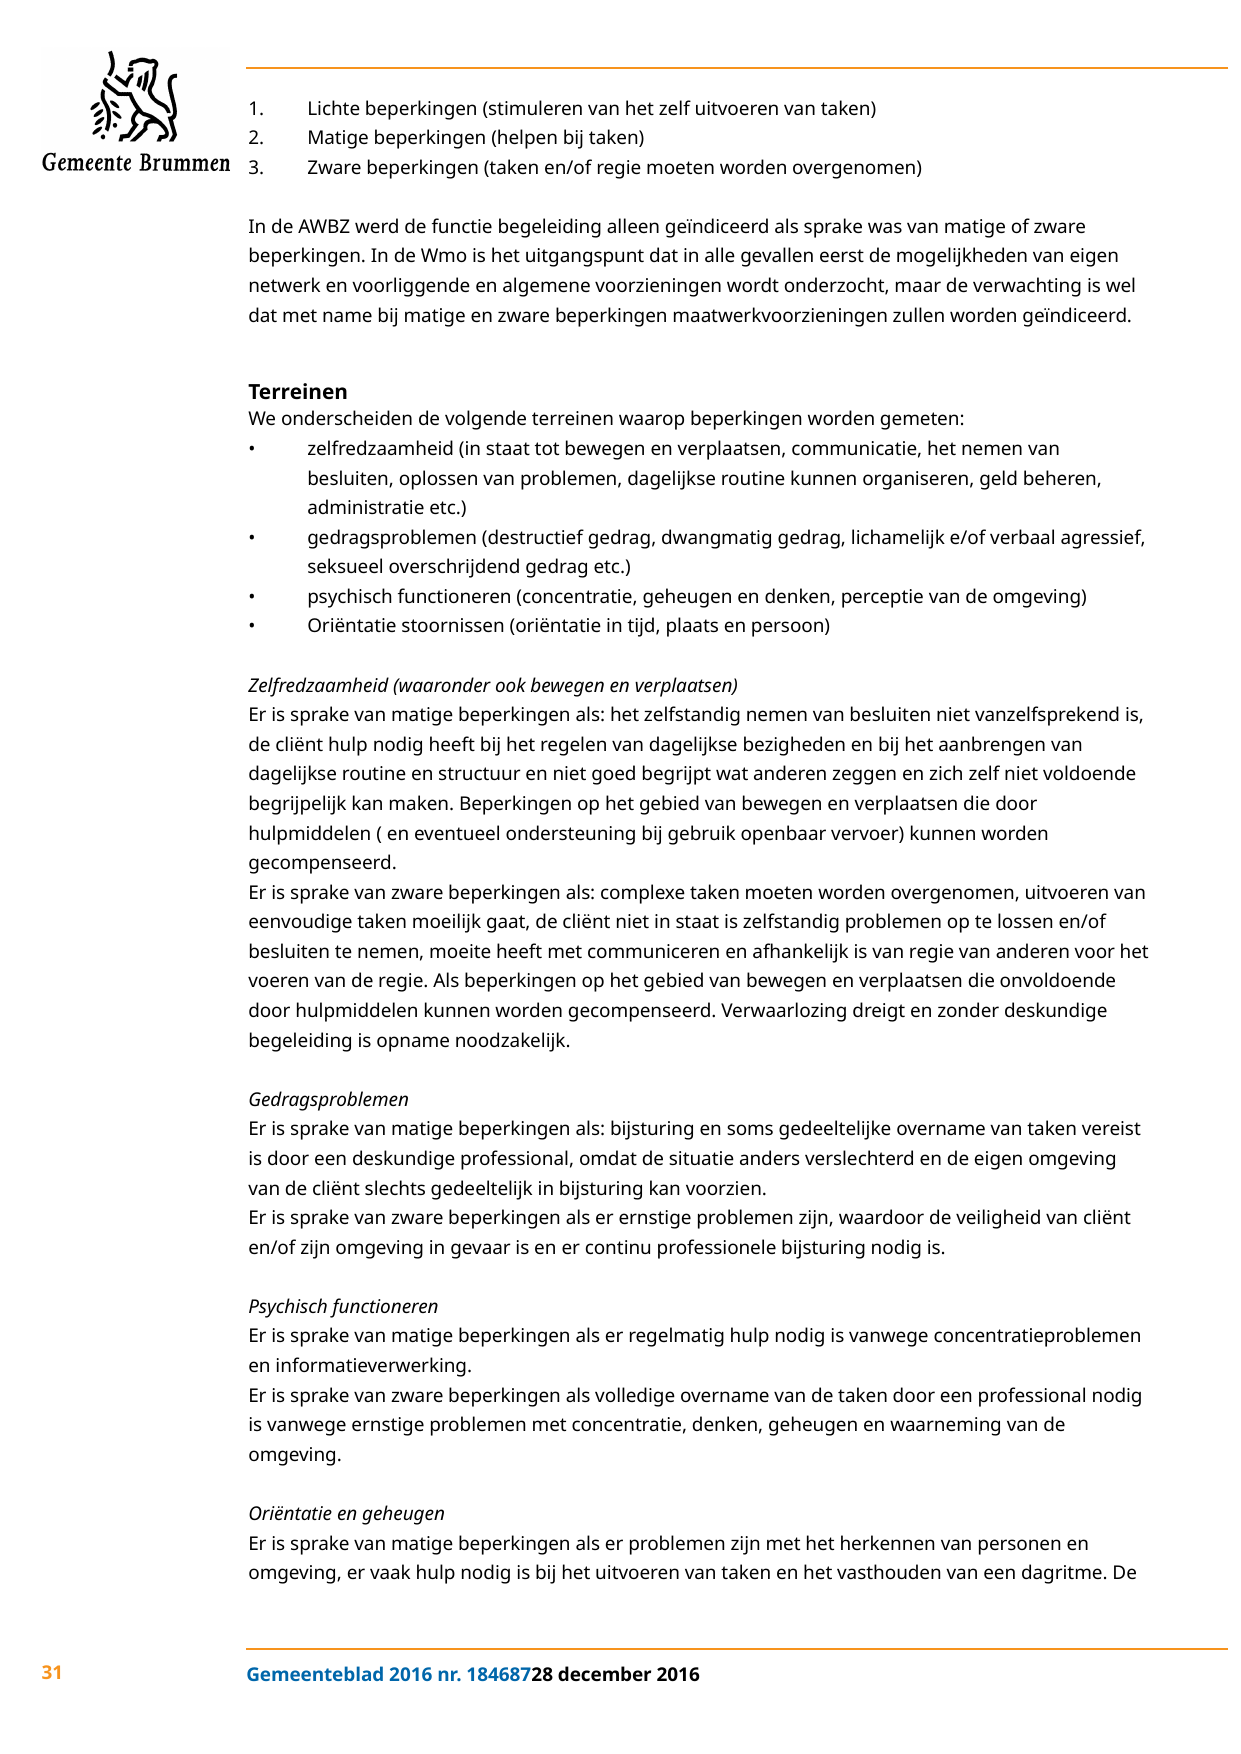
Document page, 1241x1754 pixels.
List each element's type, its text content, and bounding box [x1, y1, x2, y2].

text We onderscheiden de volgende terreinen waarop beperkingen worden gemeten: [248, 406, 1152, 431]
text Er is sprake van matige beperkingen als: het zelfstandig nemen van besluiten niet vanzelfsprekend is, de cliënt hulp nodig heeft bij het regelen van dagelijkse bezigheden en bij het aanbrengen van dagelijkse routine en structuur en niet goed begrijpt wat anderen zeggen en zich zelf niet voldoende begrijpelijk kan maken. Beperkingen op het gebied van bewegen en verplaatsen die door hulpmiddelen ( en eventueel ondersteuning bij gebruik openbaar vervoer) kunnen worden gecompenseerd. [248, 701, 1152, 875]
text Er is sprake van matige beperkingen als er regelmatig hulp nodig is vanwege concentratieproblemen en informatieverwerking. [248, 1323, 1152, 1378]
picture [41, 47, 231, 172]
text Er is sprake van matige beperkingen als: bijsturing en soms gedeeltelijke overname van taken vereist is door een deskundige professional, omdat de situatie anders verslechterd en de eigen omgeving van de cliënt slechts gedeeltelijk in bijsturing kan voorzien. [248, 1116, 1152, 1200]
list gedragsproblemen (destructief gedrag, dwangmatig gedrag, lichamelijk e/of verbaal agressief, seksueel overschrijdend gedrag etc.) [248, 524, 1152, 579]
list Oriëntatie stoornissen (oriëntatie in tijd, plaats en persoon) [248, 613, 1152, 638]
text Terreinen [248, 377, 1152, 406]
text Oriëntatie en geheugen [248, 1500, 1152, 1526]
list Zware beperkingen (taken en/of regie moeten worden overgenomen) [248, 154, 1152, 180]
text Zelfredzaamheid (waaronder ook bewegen en verplaatsen) [248, 672, 1152, 697]
text Er is sprake van zware beperkingen als volledige overname van de taken door een professional nodig is vanwege ernstige problemen met concentratie, denken, geheugen en waarneming van de omgeving. [248, 1382, 1152, 1467]
text Er is sprake van zware beperkingen als er ernstige problemen zijn, waardoor de veiligheid van cliënt en/of zijn omgeving in gevaar is en er continu professionele bijsturing nodig is. [248, 1204, 1152, 1259]
list zelfredzaamheid (in staat tot bewegen en verplaatsen, communicatie, het nemen van besluiten, oplossen van problemen, dagelijkse routine kunnen organiseren, geld beheren, administratie etc.) [248, 435, 1152, 520]
list psychisch functioneren (concentratie, geheugen en denken, perceptie van de omgeving) [248, 583, 1152, 609]
text Er is sprake van zware beperkingen als: complexe taken moeten worden overgenomen, uitvoeren van eenvoudige taken moeilijk gaat, de cliënt niet in staat is zelfstandig problemen op te lossen en/of besluiten te nemen, moeite heeft met communiceren en afhankelijk is van regie van anderen voor het voeren van de regie. Als beperkingen op het gebied van bewegen en verplaatsen die onvoldoende door hulpmiddelen kunnen worden gecompenseerd. Verwaarlozing dreigt en zonder deskundige begeleiding is opname noodzakelijk. [248, 879, 1152, 1052]
text Psychisch functioneren [248, 1293, 1152, 1319]
text Gedragsproblemen [248, 1086, 1152, 1112]
text Er is sprake van matige beperkingen als er problemen zijn met het herkennen van personen en omgeving, er vaak hulp nodig is bij het uitvoeren van taken en het vasthouden van een dagritme. De [248, 1530, 1152, 1585]
text In de AWBZ werd de functie begeleiding alleen geïndiceerd als sprake was van matige of zware beperkingen. In de Wmo is het uitgangspunt dat in alle gevallen eerst de mogelijkheden van eigen netwerk en voorliggende en algemene voorzieningen wordt onderzocht, maar de verwachting is wel dat met name bij matige en zware beperkingen maatwerkvoorzieningen zullen worden geïndiceerd. [248, 213, 1152, 328]
list Matige beperkingen (helpen bij taken) [248, 124, 1152, 150]
list Lichte beperkingen (stimuleren van het zelf uitvoeren van taken) [248, 95, 1152, 121]
